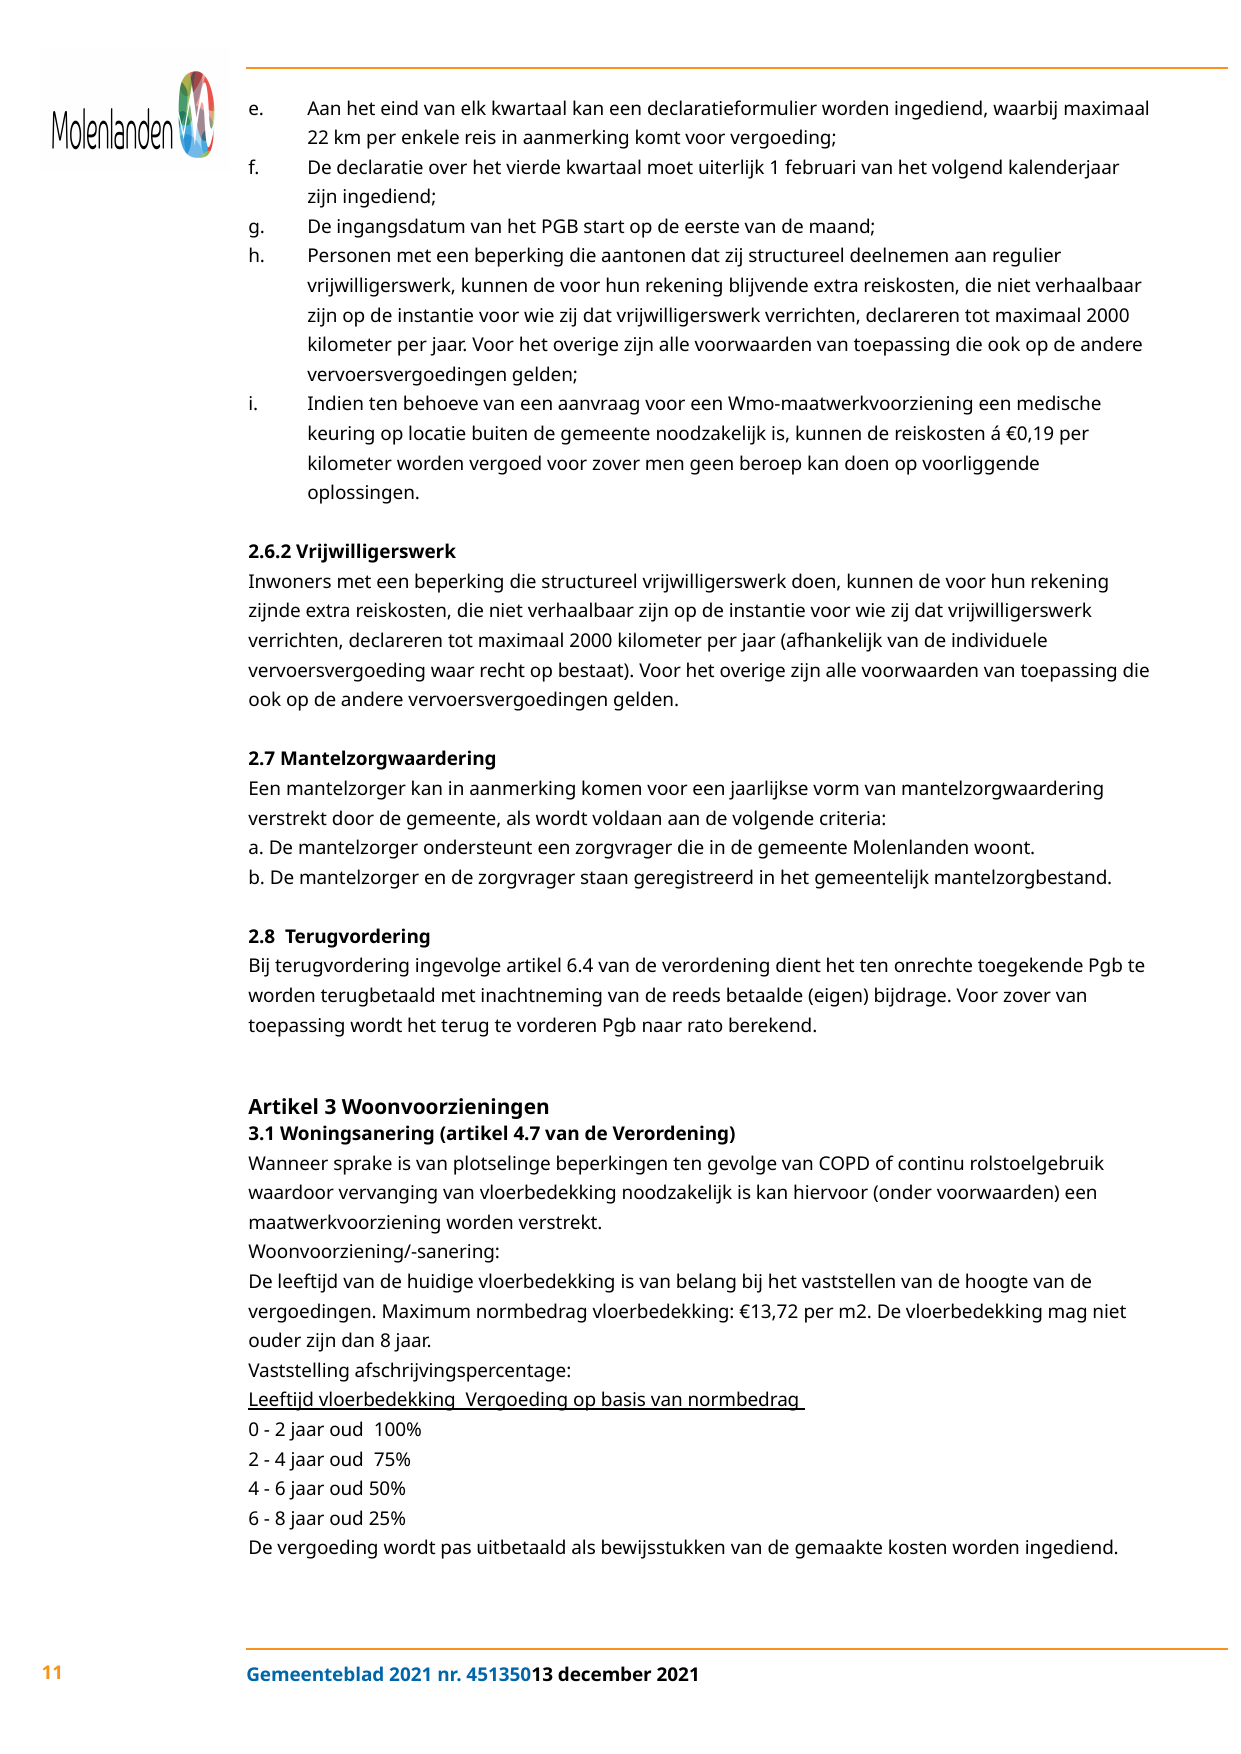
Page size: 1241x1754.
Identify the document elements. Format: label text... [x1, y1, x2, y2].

text 4 - 6 jaar oud 50% [248, 1475, 1152, 1501]
text 6 - 8 jaar oud 25% [248, 1505, 1152, 1531]
text De leeftijd van de huidige vloerbedekking is van belang bij het vaststellen van de hoogte van de vergoedingen. Maximum normbedrag vloerbedekking: €13,72 per m2. De vloerbedekking mag niet ouder zijn dan 8 jaar. [248, 1268, 1152, 1353]
text b. De mantelzorger en de zorgvrager staan geregistreerd in het gemeentelijk mantelzorgbestand. [248, 864, 1152, 890]
text Vaststelling afschrijvingspercentage: [248, 1357, 1152, 1383]
text Artikel 3 Woonvoorzieningen [248, 1092, 1152, 1120]
list Indien ten behoeve van een aanvraag voor een Wmo-maatwerkvoorziening een medische keuring op locatie buiten de gemeente noodzakelijk is, kunnen de reiskosten á €0,19 per kilometer worden vergoed voor zover men geen beroep kan doen op voorliggende oplossingen. [248, 391, 1152, 505]
text 2.7 Mantelzorgwaardering [248, 746, 1152, 771]
text 0 - 2 jaar oud 100% [248, 1416, 1152, 1442]
text Wanneer sprake is van plotselinge beperkingen ten gevolge van COPD of continu rolstoelgebruik waardoor vervanging van vloerbedekking noodzakelijk is kan hiervoor (onder voorwaarden) een maatwerkvoorziening worden verstrekt. [248, 1150, 1152, 1235]
picture [41, 47, 231, 172]
text Leeftijd vloerbedekking Vergoeding op basis van normbedrag [248, 1387, 1152, 1412]
list Aan het eind van elk kwartaal kan een declaratieformulier worden ingediend, waarbij maximaal 22 km per enkele reis in aanmerking komt voor vergoeding; [248, 95, 1152, 150]
text 2.6.2 Vrijwilligerswerk [248, 538, 1152, 564]
list De declaratie over het vierde kwartaal moet uiterlijk 1 februari van het volgend kalenderjaar zijn ingediend; [248, 154, 1152, 209]
text De vergoeding wordt pas uitbetaald als bewijsstukken van de gemaakte kosten worden ingediend. [248, 1534, 1152, 1560]
text a. De mantelzorger ondersteunt een zorgvrager die in de gemeente Molenlanden woont. [248, 834, 1152, 860]
text 3.1 Woningsanering (artikel 4.7 van de Verordening) [248, 1120, 1152, 1146]
text 2 - 4 jaar oud 75% [248, 1446, 1152, 1471]
list De ingangsdatum van het PGB start op de eerste van de maand; [248, 213, 1152, 239]
text 2.8 Terugvordering [248, 923, 1152, 949]
list Personen met een beperking die aantonen dat zij structureel deelnemen aan regulier vrijwilligerswerk, kunnen de voor hun rekening blijvende extra reiskosten, die niet verhaalbaar zijn op de instantie voor wie zij dat vrijwilligerswerk verrichten, declareren tot maximaal 2000 kilometer per jaar. Voor het overige zijn alle voorwaarden van toepassing die ook op de andere vervoersvergoedingen gelden; [248, 243, 1152, 387]
text Een mantelzorger kan in aanmerking komen voor een jaarlijkse vorm van mantelzorgwaardering verstrekt door de gemeente, als wordt voldaan aan de volgende criteria: [248, 775, 1152, 831]
text Woonvoorziening/-sanering: [248, 1239, 1152, 1264]
text Bij terugvordering ingevolge artikel 6.4 van de verordening dient het ten onrechte toegekende Pgb te worden terugbetaald met inachtneming van de reeds betaalde (eigen) bijdrage. Voor zover van toepassing wordt het terug te vorderen Pgb naar rato berekend. [248, 953, 1152, 1038]
text Inwoners met een beperking die structureel vrijwilligerswerk doen, kunnen de voor hun rekening zijnde extra reiskosten, die niet verhaalbaar zijn op de instantie voor wie zij dat vrijwilligerswerk verrichten, declareren tot maximaal 2000 kilometer per jaar (afhankelijk van de individuele vervoersvergoeding waar recht op bestaat). Voor het overige zijn alle voorwaarden van toepassing die ook op de andere vervoersvergoedingen gelden. [248, 568, 1152, 712]
